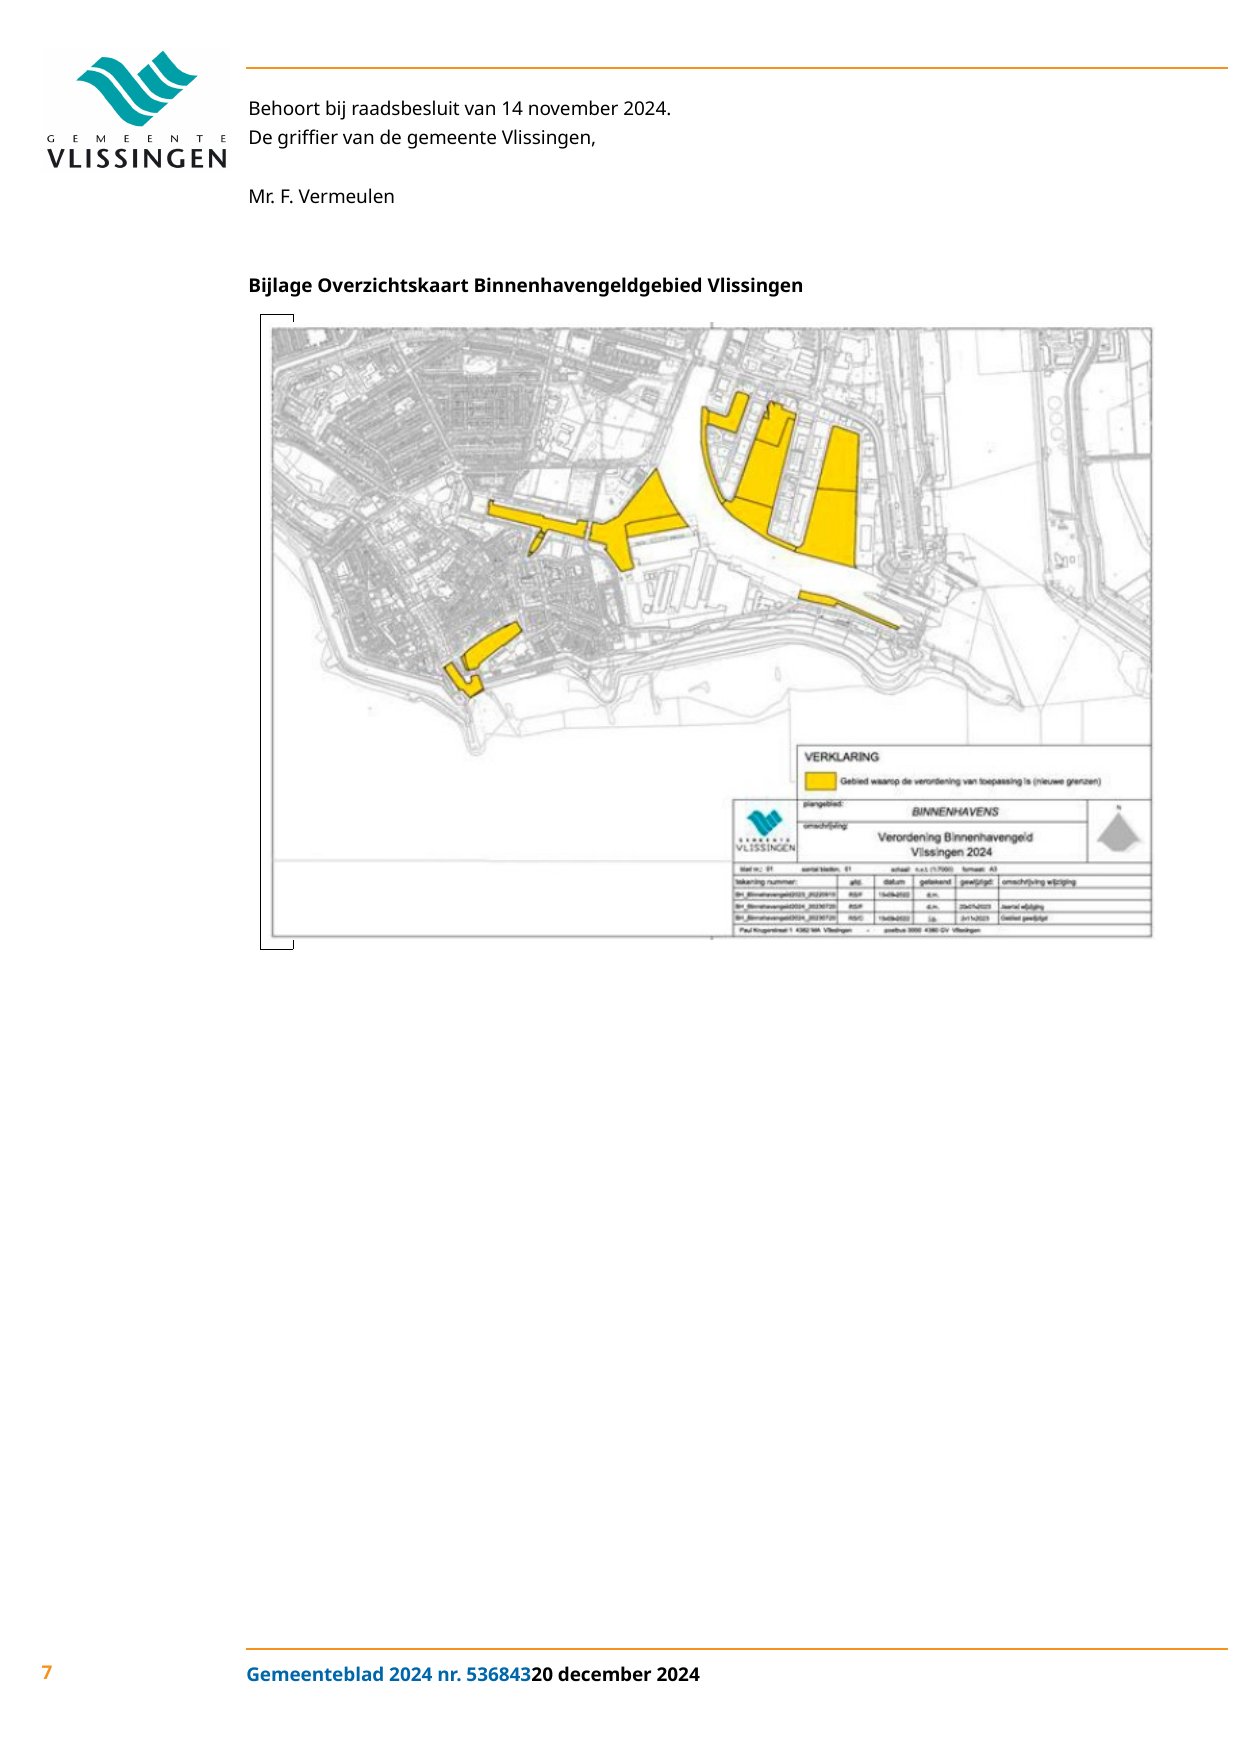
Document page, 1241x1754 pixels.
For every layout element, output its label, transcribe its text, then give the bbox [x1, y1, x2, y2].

text Mr. F. Vermeulen [248, 183, 1152, 209]
text De griffier van de gemeente Vlissingen, [248, 124, 1152, 150]
text Bijlage Overzichtskaart Binnenhavengeldgebied Vlissingen [248, 272, 1152, 298]
picture [41, 47, 231, 172]
text Behoort bij raadsbesluit van 14 november 2024. [248, 95, 1152, 121]
picture [268, 322, 1155, 940]
